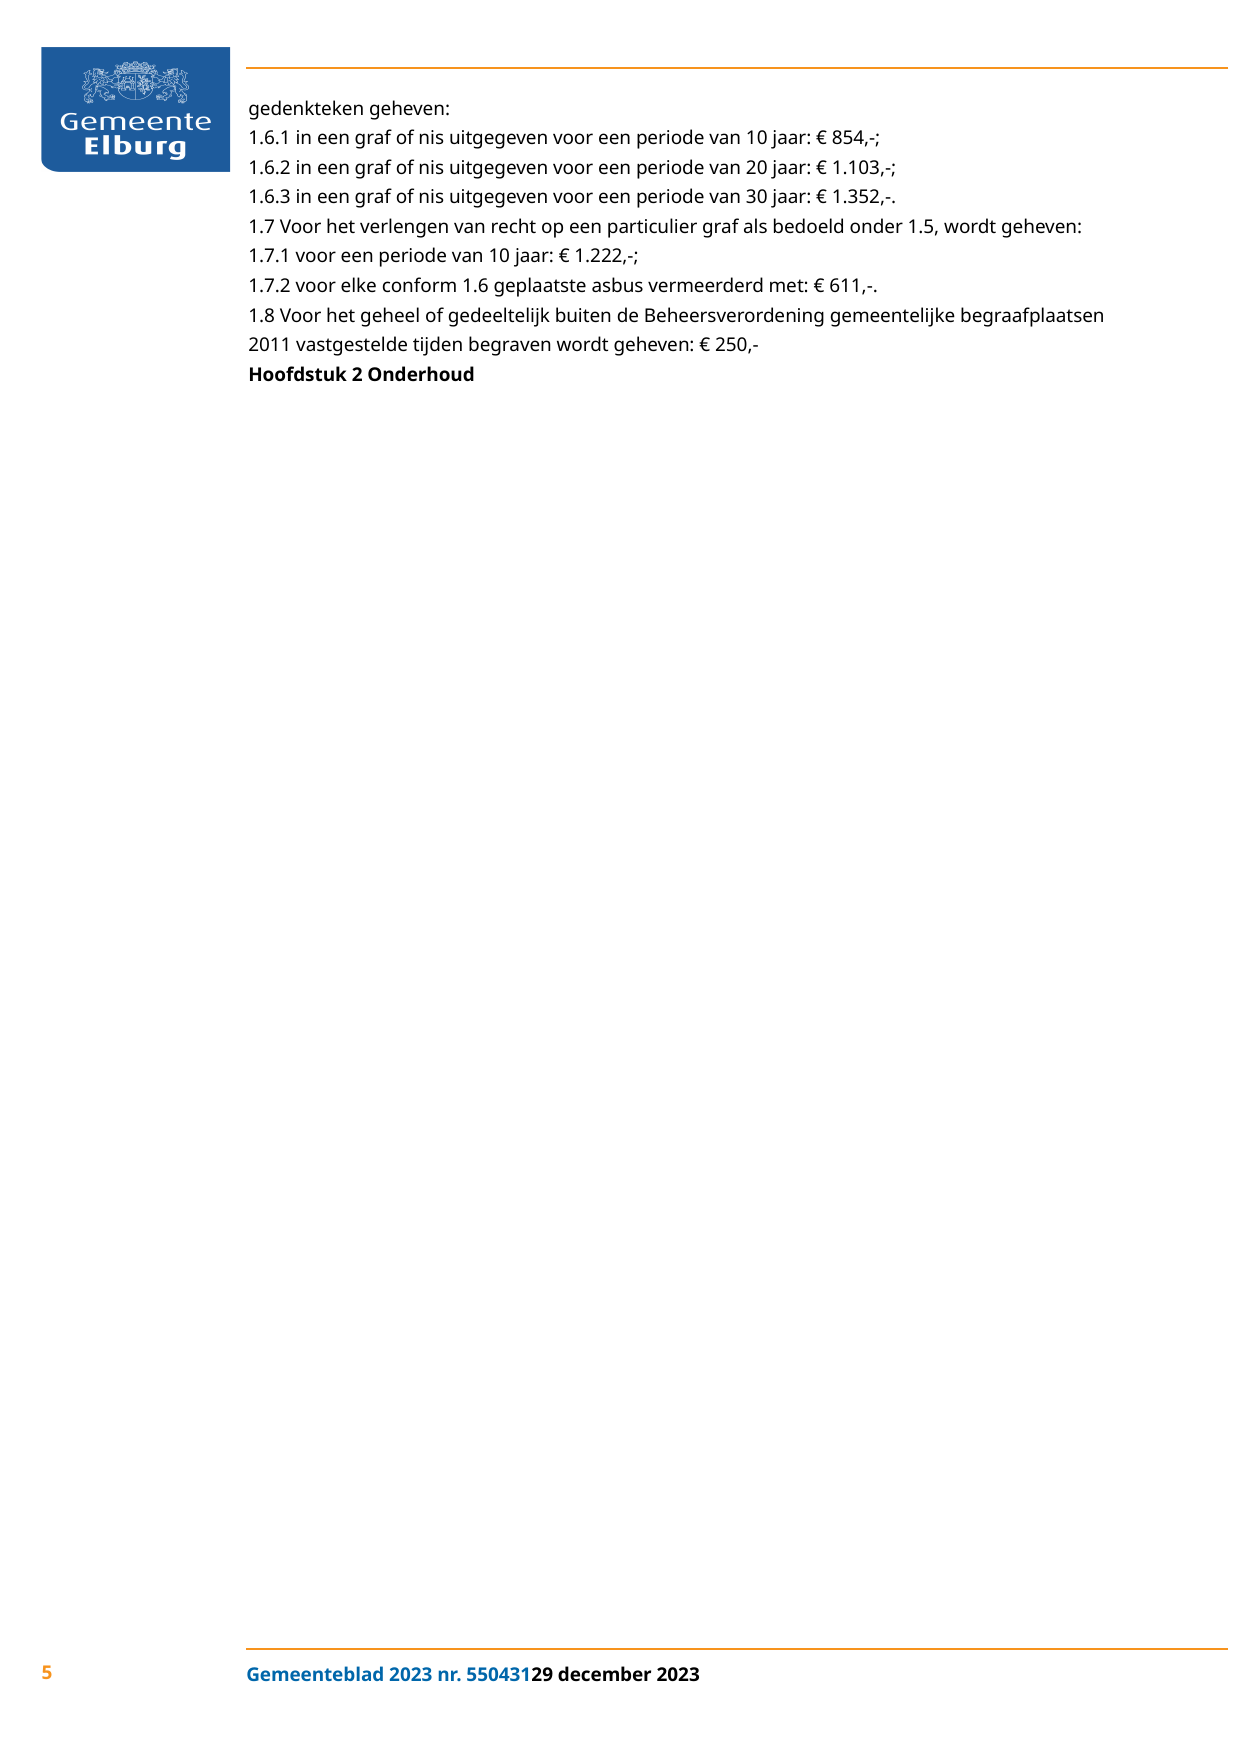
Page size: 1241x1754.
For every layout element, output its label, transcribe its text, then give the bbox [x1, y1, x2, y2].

text gedenkteken geheven: [248, 95, 1152, 121]
text 1.6.1 in een graf of nis uitgegeven voor een periode van 10 jaar: € 854,-; [248, 124, 1152, 150]
text 1.6.2 in een graf of nis uitgegeven voor een periode van 20 jaar: € 1.103,-; [248, 154, 1152, 180]
text 1.7 Voor het verlengen van recht op een particulier graf als bedoeld onder 1.5, wordt geheven: [248, 213, 1152, 239]
text 1.7.2 voor elke conform 1.6 geplaatste asbus vermeerderd met: € 611,-. [248, 272, 1152, 298]
text 1.7.1 voor een periode van 10 jaar: € 1.222,-; [248, 243, 1152, 268]
text Hoofdstuk 2 Onderhoud [248, 361, 1152, 387]
picture [41, 47, 231, 172]
text 1.6.3 in een graf of nis uitgegeven voor een periode van 30 jaar: € 1.352,-. [248, 183, 1152, 209]
text 1.8 Voor het geheel of gedeeltelijk buiten de Beheersverordening gemeentelijke begraafplaatsen 2011 vastgestelde tijden begraven wordt geheven: € 250,- [248, 302, 1152, 357]
